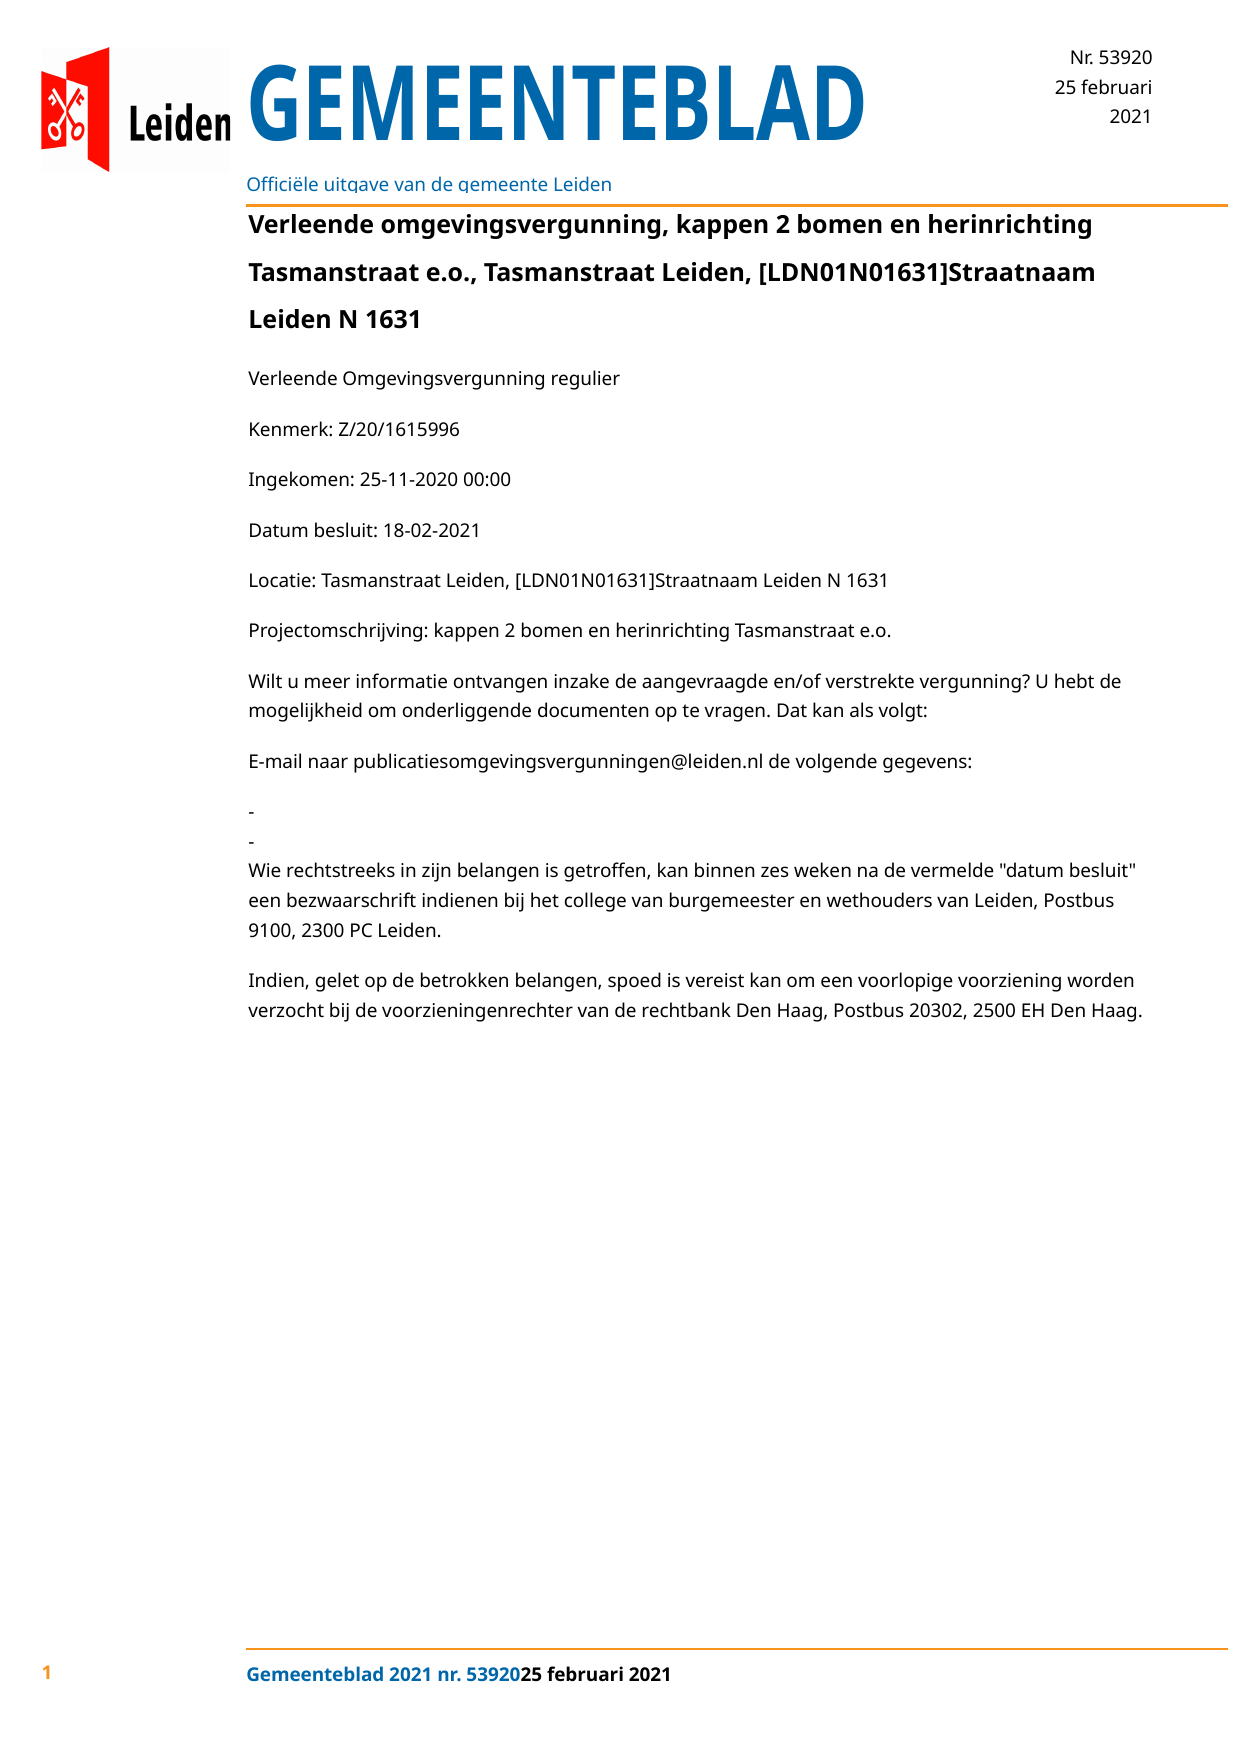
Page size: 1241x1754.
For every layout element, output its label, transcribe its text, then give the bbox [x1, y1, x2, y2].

text Projectomschrijving: kappen 2 bomen en herinrichting Tasmanstraat e.o. [248, 618, 1152, 643]
text E-mail naar publicatiesomgevingsvergunningen@leiden.nl de volgende gegevens: [248, 748, 1152, 774]
text Locatie: Tasmanstraat Leiden, [LDN01N01631]Straatnaam Leiden N 1631 [248, 567, 1152, 593]
text Datum besluit: 18-02-2021 [248, 517, 1152, 542]
text Verleende omgevingsvergunning, kappen 2 bomen en herinrichting Tasmanstraat e.o., Tasmanstraat Leiden, [LDN01N01631]Straatnaam Leiden N 1631 [248, 207, 1152, 336]
text Wie rechtstreeks in zijn belangen is getroffen, kan binnen zes weken na de vermelde "datum besluit" een bezwaarschrift indienen bij het college van burgemeester en wethouders van Leiden, Postbus 9100, 2300 PC Leiden. [248, 858, 1152, 942]
text Ingekomen: 25-11-2020 00:00 [248, 466, 1152, 492]
picture [41, 47, 231, 172]
text Wilt u meer informatie ontvangen inzake de aangevraagde en/of verstrekte vergunning? U hebt de mogelijkheid om onderliggende documenten op te vragen. Dat kan als volgt: [248, 668, 1152, 723]
text Kenmerk: Z/20/1615996 [248, 416, 1152, 442]
text Indien, gelet op de betrokken belangen, spoed is vereist kan om een voorlopige voorziening worden verzocht bij de voorzieningenrechter van de rechtbank Den Haag, Postbus 20302, 2500 EH Den Haag. [248, 967, 1152, 1022]
text Verleende Omgevingsvergunning regulier [248, 366, 1152, 391]
